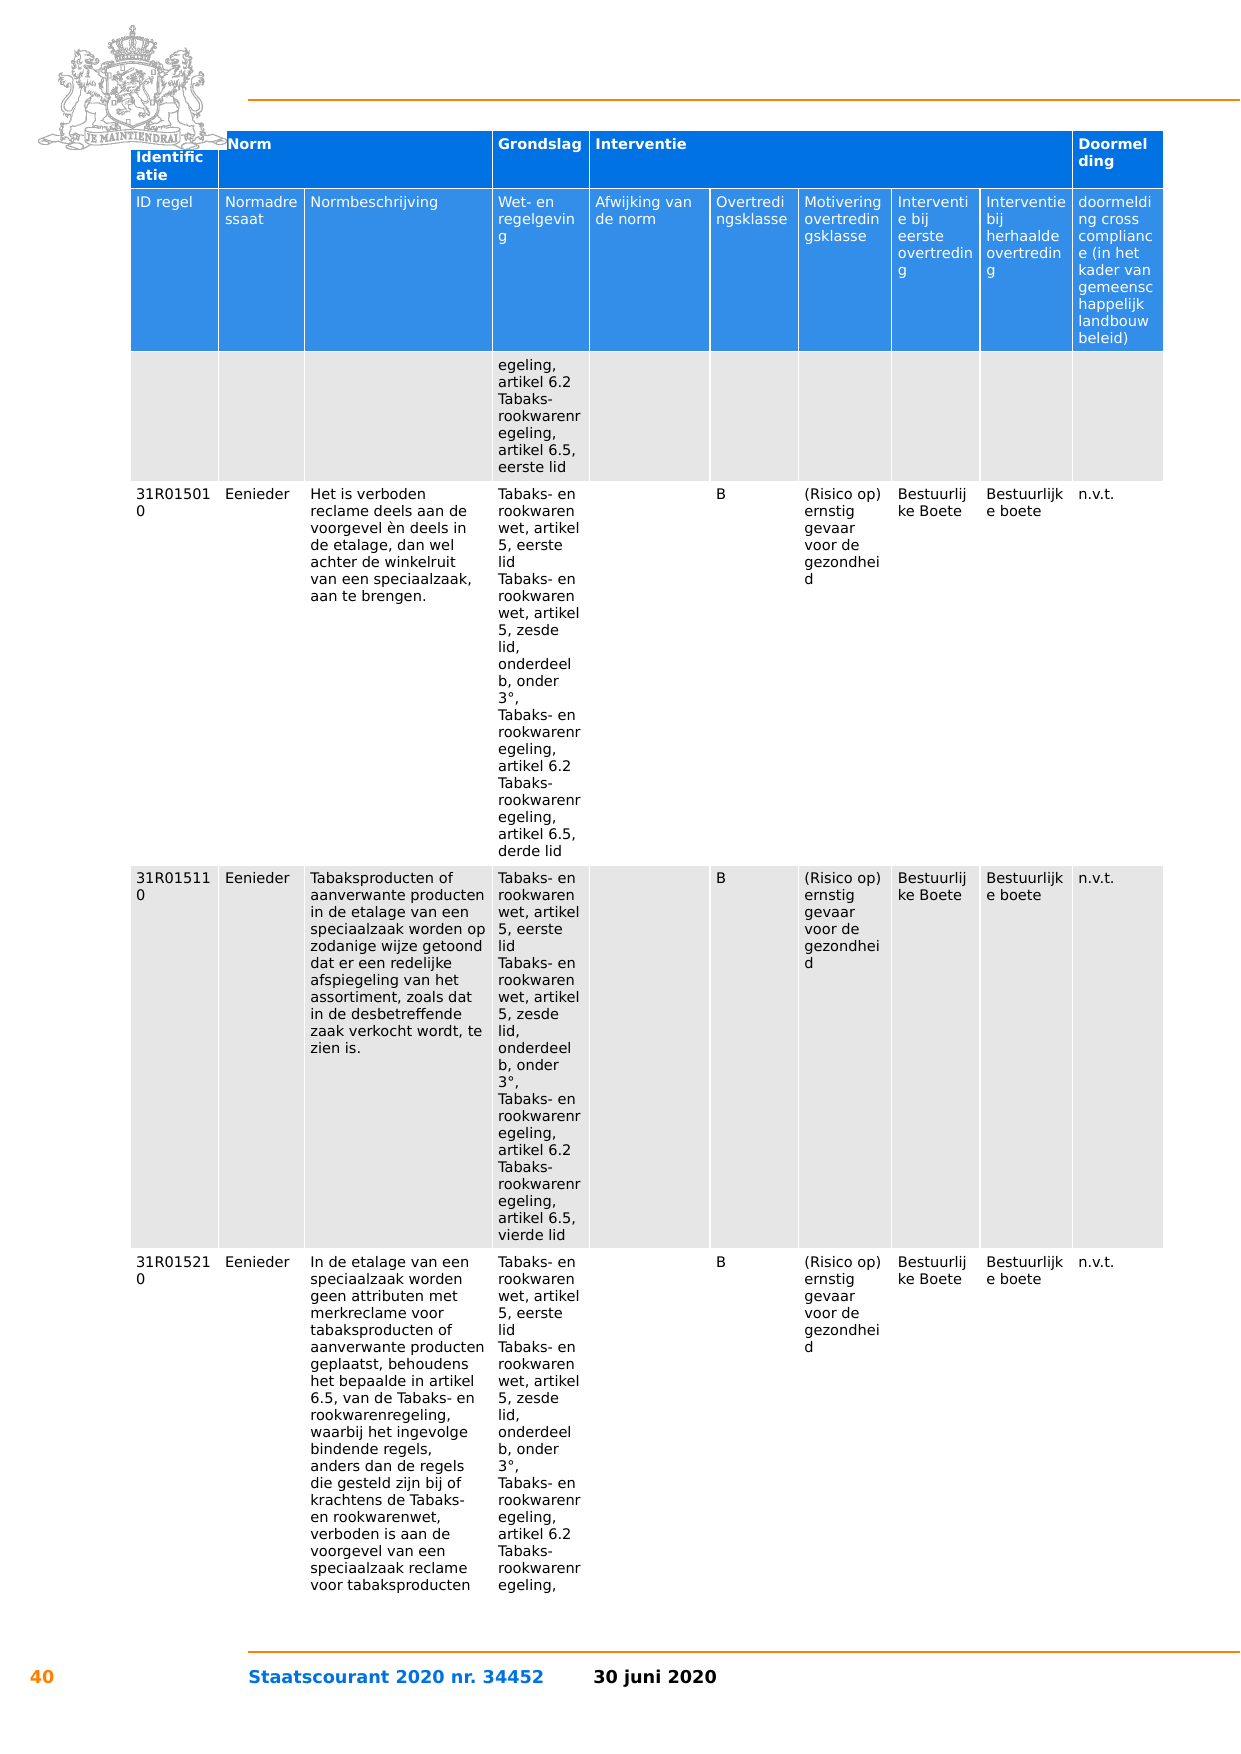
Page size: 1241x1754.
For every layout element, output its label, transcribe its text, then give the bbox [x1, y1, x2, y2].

table_cell n.v.t. [1073, 866, 1163, 1248]
table_cell [799, 352, 891, 481]
table_cell 31R015210 [131, 1250, 218, 1598]
table_cell Tabaks- en rookwarenwet, artikel 5, eerste lid Tabaks- en rookwarenwet, artikel 5, zesde lid, onderdeel b, onder 3°, Tabaks- en rookwarenregeling, artikel 6.2 Tabaks- rookwarenregeling, [493, 1250, 589, 1598]
table_cell [305, 352, 492, 481]
picture [38, 25, 227, 150]
table_cell 31R015110 [131, 866, 218, 1248]
table_cell (Risico op) ernstig gevaar voor de gezondheid [799, 1250, 891, 1598]
table_cell B [711, 1250, 798, 1598]
table_cell 31R015010 [131, 482, 218, 864]
table_cell Normbeschrijving [305, 189, 492, 351]
table_cell [219, 352, 304, 481]
table_cell [590, 482, 709, 864]
table_cell Het is verboden reclame deels aan de voorgevel èn deels in de etalage, dan wel achter de winkelruit van een speciaalzaak, aan te brengen. [305, 482, 492, 864]
table_cell Wet- en regelgeving [493, 189, 589, 351]
table_cell Normadressaat [219, 189, 304, 351]
table_cell [711, 352, 798, 481]
table_cell B [711, 866, 798, 1248]
table_cell [131, 352, 218, 481]
table_cell Bestuurlijke Boete [892, 482, 979, 864]
table_cell n.v.t. [1073, 1250, 1163, 1598]
table_cell In de etalage van een speciaalzaak worden geen attributen met merkreclame voor tabaksproducten of aanverwante producten geplaatst, behoudens het bepaalde in artikel 6.5, van de Tabaks- en rookwarenregeling, waarbij het ingevolge bindende regels, anders dan de regels die gesteld zijn bij of krachtens de Tabaks- en rookwarenwet, verboden is aan de voorgevel van een speciaalzaak reclame voor tabaksproducten [305, 1250, 492, 1598]
table_cell Interventie bij eerste overtreding [892, 189, 979, 351]
table_cell Afwijking van de norm [590, 189, 709, 351]
table_cell [1073, 352, 1163, 481]
table_header Doormelding [1073, 131, 1163, 188]
table_cell doormelding cross compliance (in het kader van gemeenschappelijk landbouwbeleid) [1073, 189, 1163, 351]
table_cell Eenieder [219, 866, 304, 1248]
table_cell Bestuurlijke boete [981, 1250, 1072, 1598]
table_cell Tabaks- en rookwarenwet, artikel 5, eerste lid Tabaks- en rookwarenwet, artikel 5, zesde lid, onderdeel b, onder 3°, Tabaks- en rookwarenregeling, artikel 6.2 Tabaks- rookwarenregeling, artikel 6.5, derde lid [493, 482, 589, 864]
table_cell [590, 352, 709, 481]
table_cell Eenieder [219, 482, 304, 864]
table_cell Bestuurlijke Boete [892, 1250, 979, 1598]
table_cell [892, 352, 979, 481]
table_cell Interventie bij herhaalde overtreding [981, 189, 1072, 351]
table_cell Bestuurlijke boete [981, 866, 1072, 1248]
table_cell Tabaksproducten of aanverwante producten in de etalage van een speciaalzaak worden op zodanige wijze getoond dat er een redelijke afspiegeling van het assortiment, zoals dat in de desbetreffende zaak verkocht wordt, te zien is. [305, 866, 492, 1248]
table_cell Motivering overtredingsklasse [799, 189, 891, 351]
table_header Grondslag [493, 131, 589, 188]
table_cell Overtredingsklasse [711, 189, 798, 351]
table_cell ID regel [131, 189, 218, 351]
table_header Identificatie [131, 150, 218, 188]
table_cell (Risico op) ernstig gevaar voor de gezondheid [799, 482, 891, 864]
table_header Interventie [590, 131, 1072, 188]
table_cell Bestuurlijke boete [981, 482, 1072, 864]
table_cell Eenieder [219, 1250, 304, 1598]
table_cell [981, 352, 1072, 481]
table_header Norm [219, 131, 492, 188]
table_cell [590, 1250, 709, 1598]
table_cell (Risico op) ernstig gevaar voor de gezondheid [799, 866, 891, 1248]
table_cell B [711, 482, 798, 864]
table_cell n.v.t. [1073, 482, 1163, 864]
table_cell egeling, artikel 6.2 Tabaks- rookwarenregeling, artikel 6.5, eerste lid [493, 352, 589, 481]
table_cell Bestuurlijke Boete [892, 866, 979, 1248]
table_cell [590, 866, 709, 1248]
table_cell Tabaks- en rookwarenwet, artikel 5, eerste lid Tabaks- en rookwarenwet, artikel 5, zesde lid, onderdeel b, onder 3°, Tabaks- en rookwarenregeling, artikel 6.2 Tabaks- rookwarenregeling, artikel 6.5, vierde lid [493, 866, 589, 1248]
